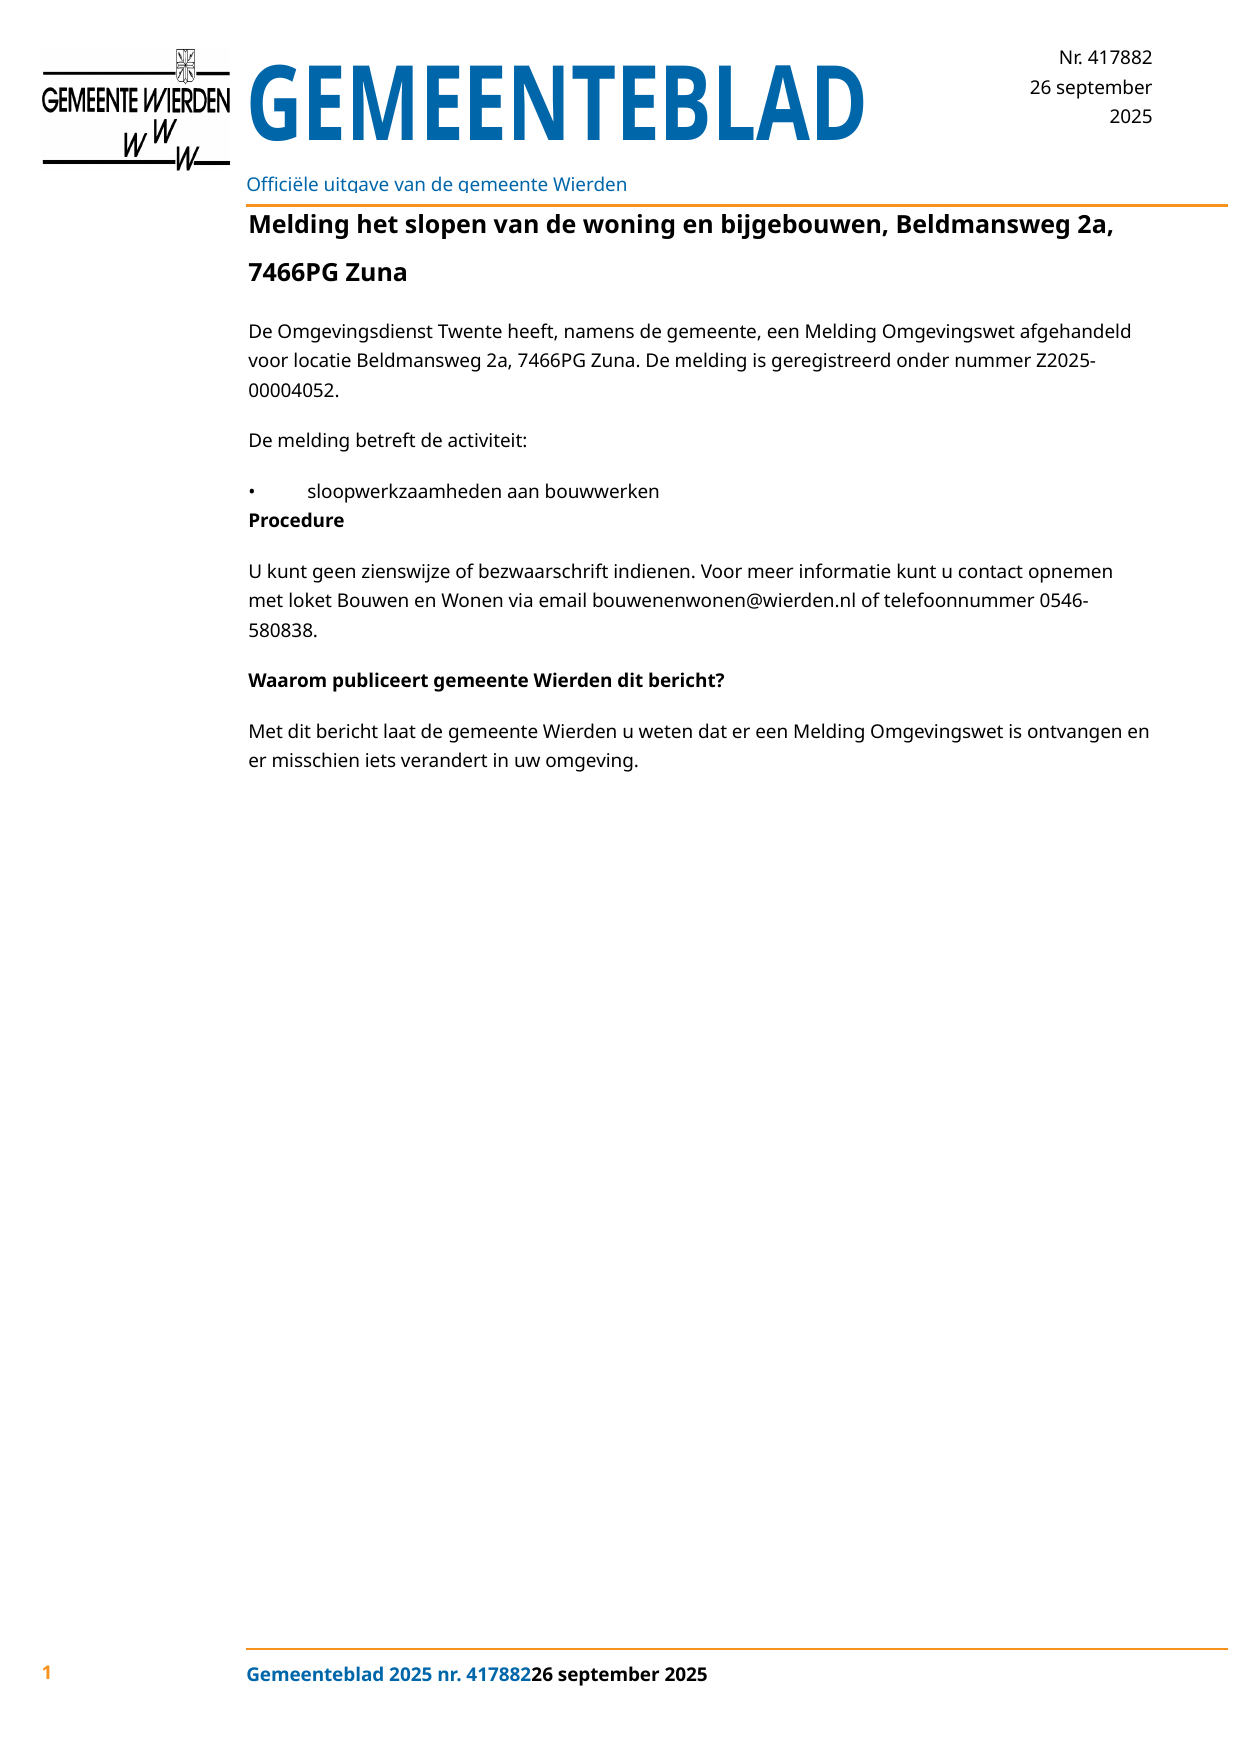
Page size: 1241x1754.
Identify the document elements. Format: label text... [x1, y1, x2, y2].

text Met dit bericht laat de gemeente Wierden u weten dat er een Melding Omgevingswet is ontvangen en er misschien iets verandert in uw omgeving. [248, 718, 1152, 773]
text De Omgevingsdienst Twente heeft, namens de gemeente, een Melding Omgevingswet afgehandeld voor locatie Beldmansweg 2a, 7466PG Zuna. De melding is geregistreerd onder nummer Z2025-00004052. [248, 318, 1152, 403]
text Waarom publiceert gemeente Wierden dit bericht? [248, 667, 1152, 693]
picture [41, 47, 231, 172]
text Melding het slopen van de woning en bijgebouwen, Beldmansweg 2a, 7466PG Zuna [248, 207, 1152, 288]
text Procedure [248, 507, 1152, 533]
list sloopwerkzaamheden aan bouwwerken [248, 478, 1152, 504]
text U kunt geen zienswijze of bezwaarschrift indienen. Voor meer informatie kunt u contact opnemen met loket Bouwen en Wonen via email bouwenenwonen@wierden.nl of telefoonnummer 0546-580838. [248, 558, 1152, 643]
text De melding betreft de activiteit: [248, 427, 1152, 453]
